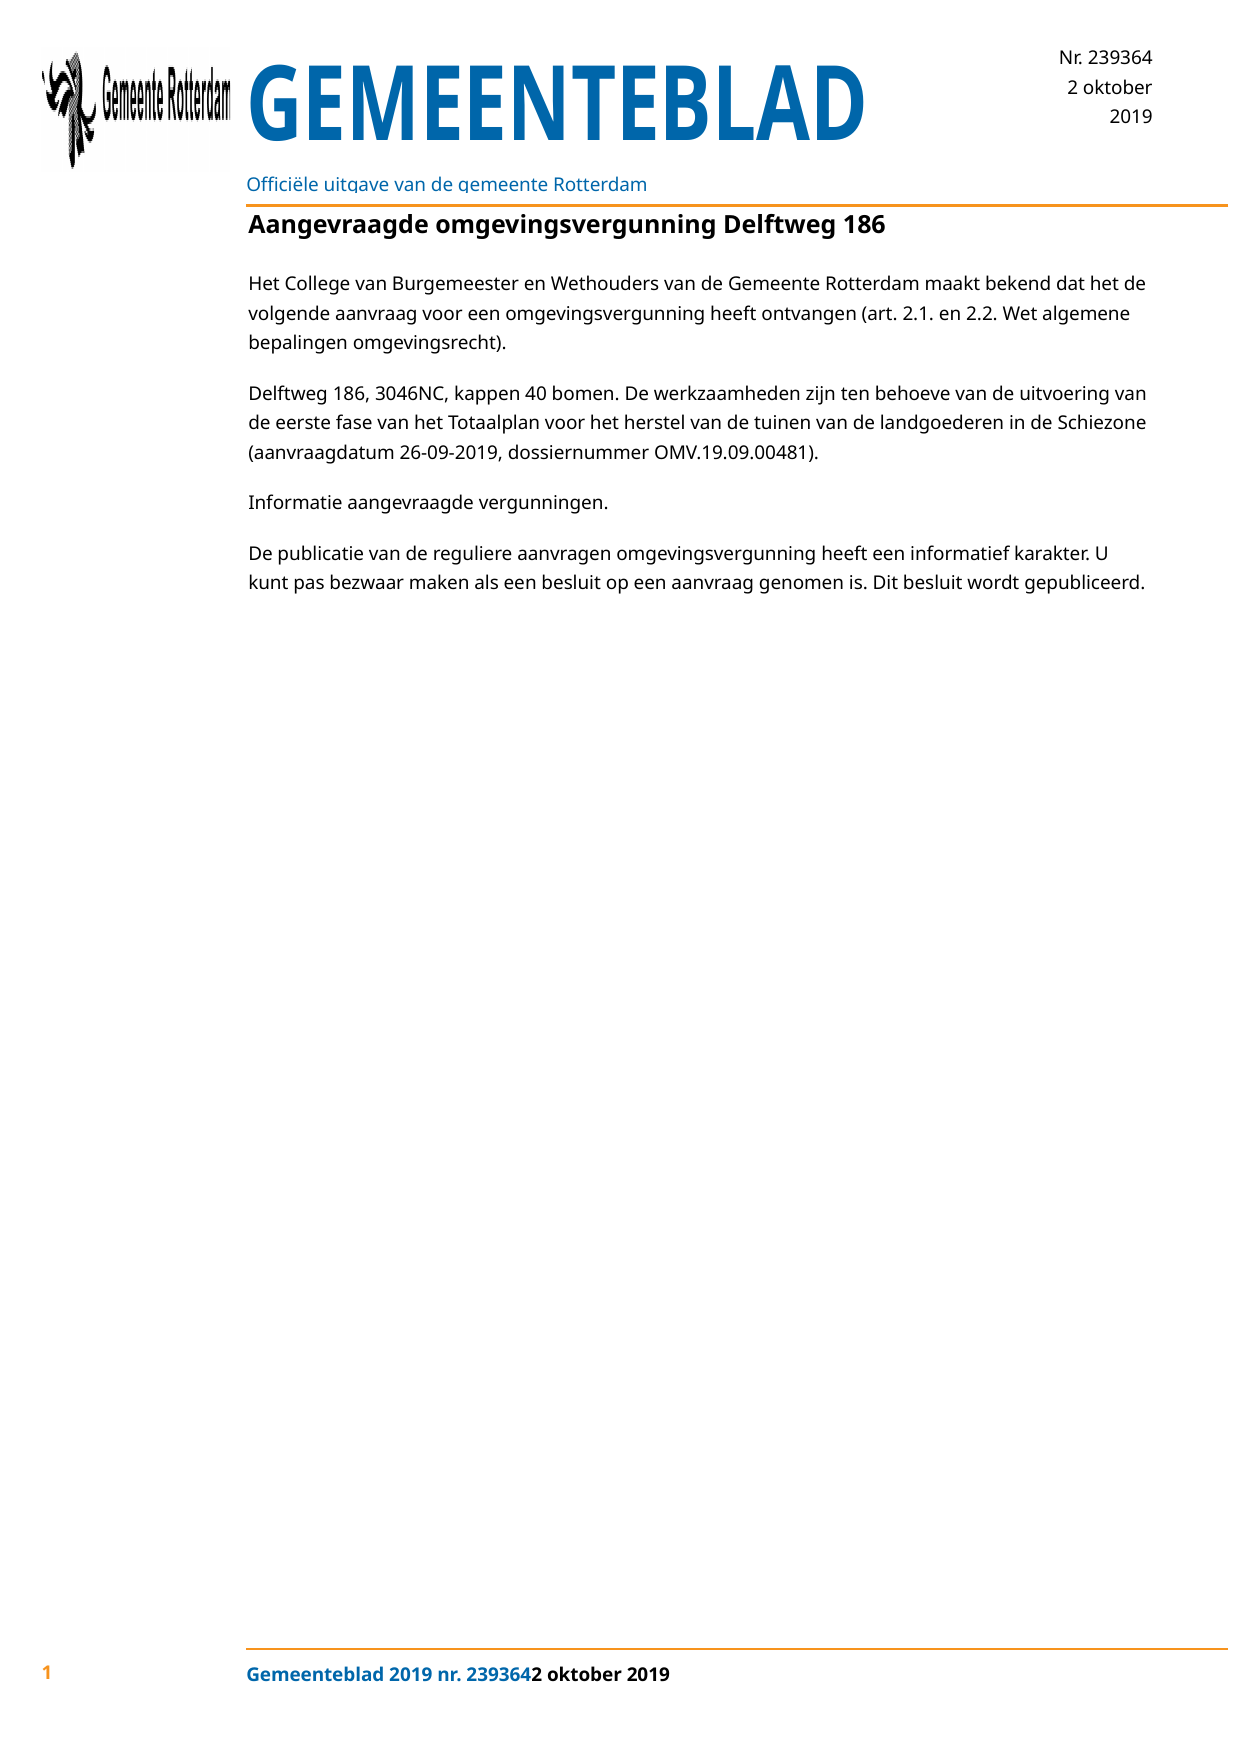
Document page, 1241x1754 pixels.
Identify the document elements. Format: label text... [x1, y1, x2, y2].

picture [41, 47, 231, 172]
text Delftweg 186, 3046NC, kappen 40 bomen. De werkzaamheden zijn ten behoeve van de uitvoering van de eerste fase van het Totaalplan voor het herstel van de tuinen van de landgoederen in de Schiezone (aanvraagdatum 26-09-2019, dossiernummer OMV.19.09.00481). [248, 380, 1152, 465]
text De publicatie van de reguliere aanvragen omgevingsvergunning heeft een informatief karakter. U kunt pas bezwaar maken als een besluit op een aanvraag genomen is. Dit besluit wordt gepubliceerd. [248, 540, 1152, 595]
text Aangevraagde omgevingsvergunning Delftweg 186 [248, 207, 1152, 241]
text Informatie aangevraagde vergunningen. [248, 489, 1152, 515]
text Het College van Burgemeester en Wethouders van de Gemeente Rotterdam maakt bekend dat het de volgende aanvraag voor een omgevingsvergunning heeft ontvangen (art. 2.1. en 2.2. Wet algemene bepalingen omgevingsrecht). [248, 270, 1152, 355]
